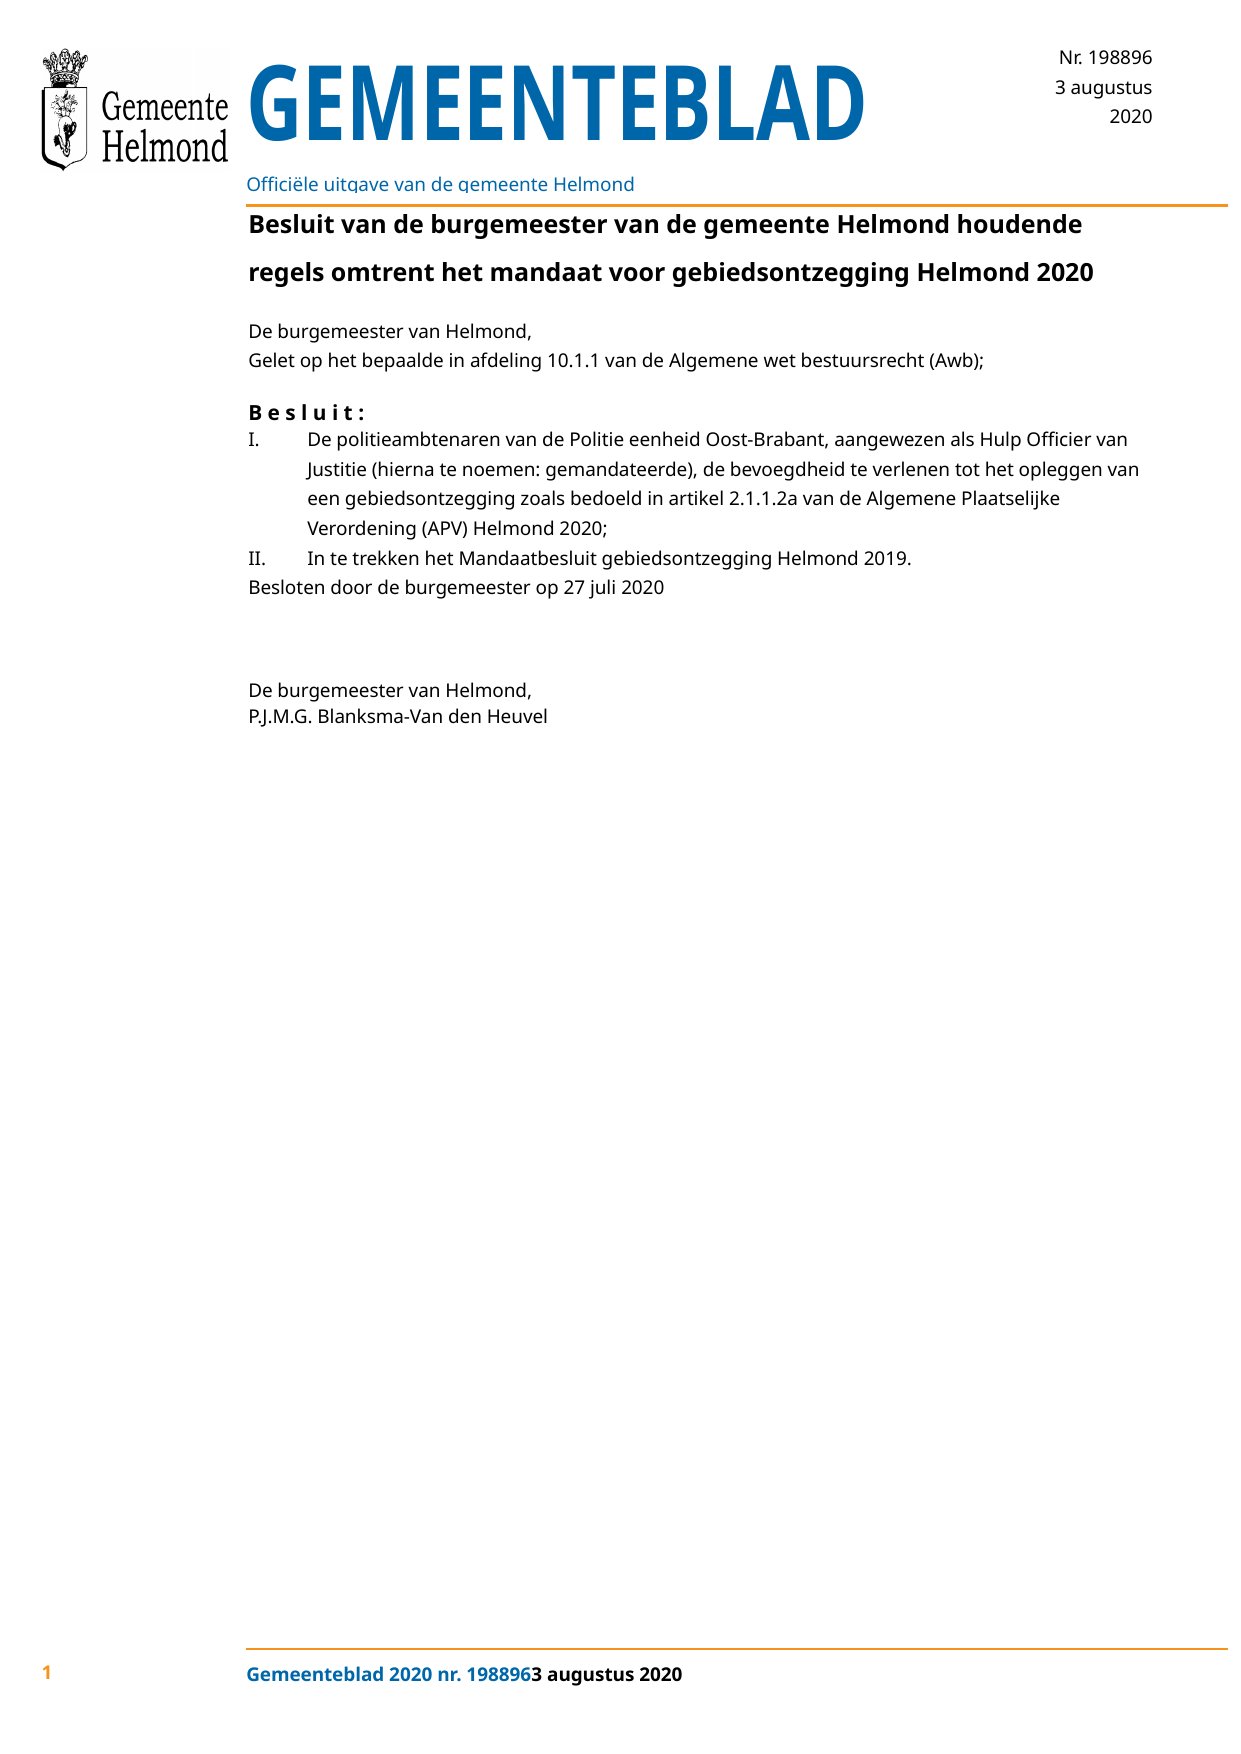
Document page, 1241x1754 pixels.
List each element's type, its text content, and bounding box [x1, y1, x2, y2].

list In te trekken het Mandaatbesluit gebiedsontzegging Helmond 2019. [248, 545, 1152, 570]
picture [41, 47, 231, 172]
text De burgemeester van Helmond, [248, 318, 1152, 344]
text Besloten door de burgemeester op 27 juli 2020 [248, 574, 1152, 600]
text B e s l u i t : [248, 398, 1152, 426]
text Besluit van de burgemeester van de gemeente Helmond houdende regels omtrent het mandaat voor gebiedsontzegging Helmond 2020 [248, 207, 1152, 288]
text De burgemeester van Helmond, [248, 677, 1152, 703]
list De politieambtenaren van de Politie eenheid Oost-Brabant, aangewezen als Hulp Officier van Justitie (hierna te noemen: gemandateerde), de bevoegdheid te verlenen tot het opleggen van een gebiedsontzegging zoals bedoeld in artikel 2.1.1.2a van de Algemene Plaatselijke Verordening (APV) Helmond 2020; [248, 426, 1152, 541]
text P.J.M.G. Blanksma-Van den Heuvel [248, 703, 1152, 729]
text Gelet op het bepaalde in afdeling 10.1.1 van de Algemene wet bestuursrecht (Awb); [248, 347, 1152, 373]
